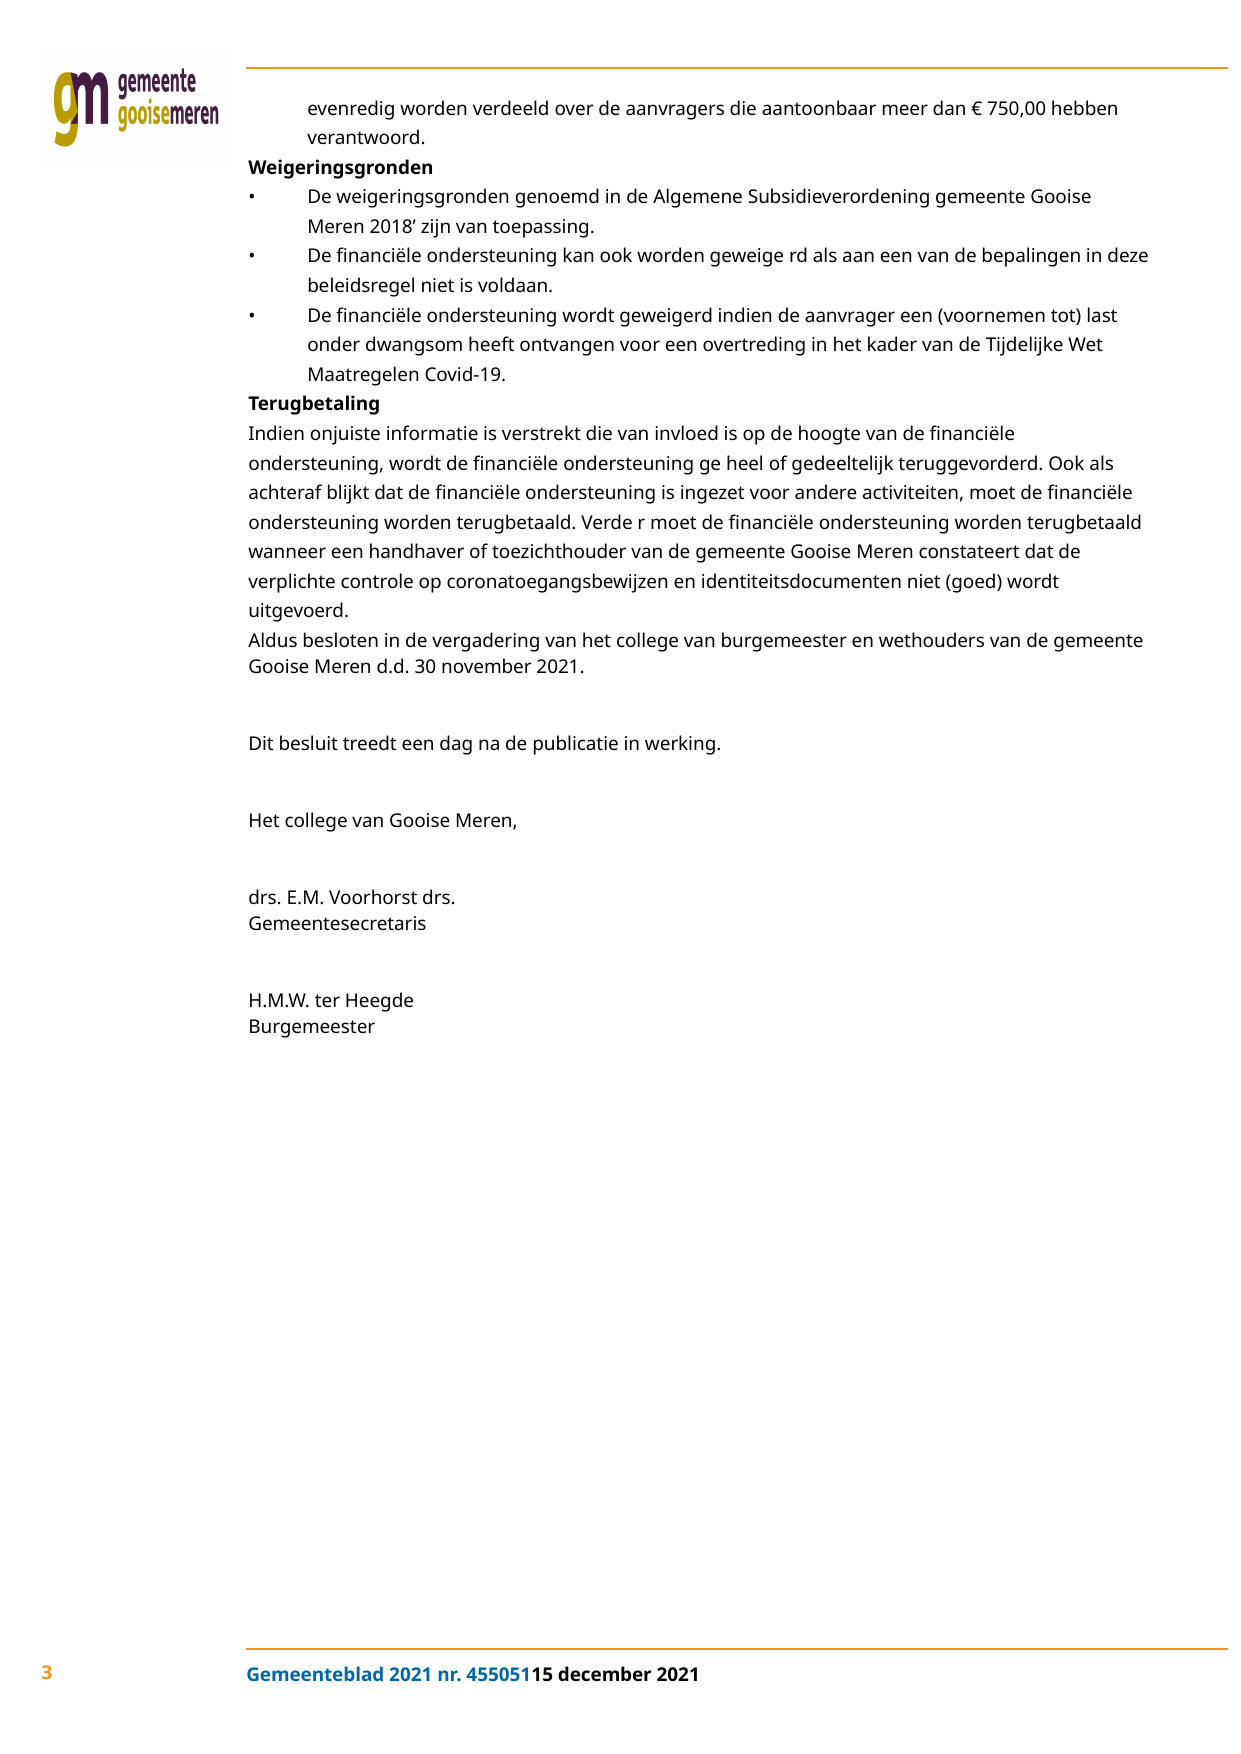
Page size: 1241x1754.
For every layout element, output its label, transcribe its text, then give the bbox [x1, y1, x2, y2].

text Het college van Gooise Meren, [248, 807, 1152, 833]
text Terugbetaling [248, 391, 1152, 416]
list De weigeringsgronden genoemd in de Algemene Subsidieverordening gemeente Gooise Meren 2018’ zijn van toepassing. [248, 183, 1152, 239]
list evenredig worden verdeeld over de aanvragers die aantoonbaar meer dan € 750,00 hebben verantwoord. [248, 95, 1152, 150]
text drs. E.M. Voorhorst drs. [248, 884, 1152, 910]
list De financiële ondersteuning kan ook worden geweige rd als aan een van de bepalingen in deze beleidsregel niet is voldaan. [248, 243, 1152, 298]
text H.M.W. ter Heegde [248, 987, 1152, 1013]
text Aldus besloten in de vergadering van het college van burgemeester en wethouders van de gemeente Gooise Meren d.d. 30 november 2021. [248, 627, 1152, 679]
text Gemeentesecretaris [248, 910, 1152, 936]
list De financiële ondersteuning wordt geweigerd indien de aanvrager een (voornemen tot) last onder dwangsom heeft ontvangen voor een overtreding in het kader van de Tijdelijke Wet Maatregelen Covid-19. [248, 302, 1152, 387]
text Indien onjuiste informatie is verstrekt die van invloed is op de hoogte van de financiële ondersteuning, wordt de financiële ondersteuning ge heel of gedeeltelijk teruggevorderd. Ook als achteraf blijkt dat de financiële ondersteuning is ingezet voor andere activiteiten, moet de financiële ondersteuning worden terugbetaald. Verde r moet de financiële ondersteuning worden terugbetaald wanneer een handhaver of toezichthouder van de gemeente Gooise Meren constateert dat de verplichte controle op coronatoegangsbewijzen en identiteitsdocumenten niet (goed) wordt uitgevoerd. [248, 420, 1152, 623]
picture [41, 47, 231, 172]
text Dit besluit treedt een dag na de publicatie in werking. [248, 730, 1152, 756]
text Burgemeester [248, 1013, 1152, 1039]
text Weigeringsgronden [248, 154, 1152, 180]
